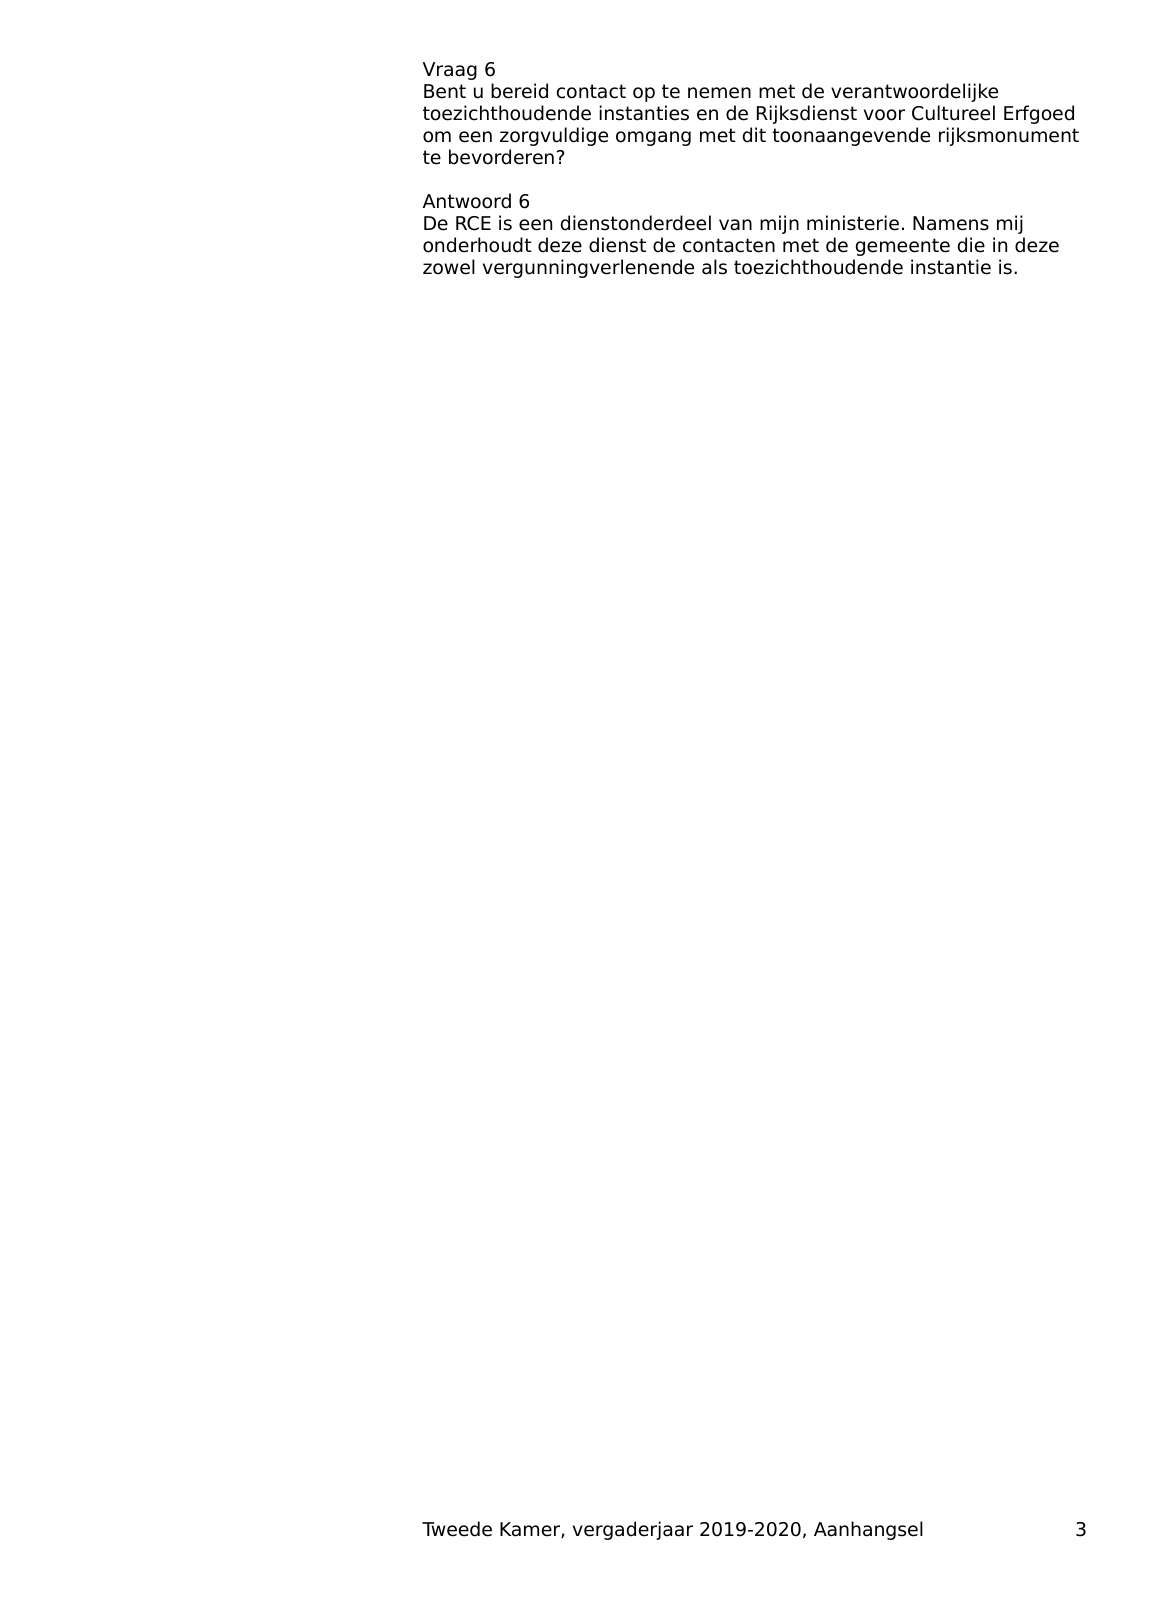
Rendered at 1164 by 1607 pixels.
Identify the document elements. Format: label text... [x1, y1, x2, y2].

text De RCE is een dienstonderdeel van mijn ministerie. Namens mij onderhoudt deze dienst de contacten met de gemeente die in deze zowel vergunningverlenende als toezichthoudende instantie is. [422, 213, 1087, 279]
text Antwoord 6 [422, 191, 1087, 213]
text Bent u bereid contact op te nemen met de verantwoordelijke toezichthoudende instanties en de Rijksdienst voor Cultureel Erfgoed om een zorgvuldige omgang met dit toonaangevende rijksmonument te bevorderen? [422, 81, 1087, 169]
text Vraag 6 [422, 59, 1087, 81]
